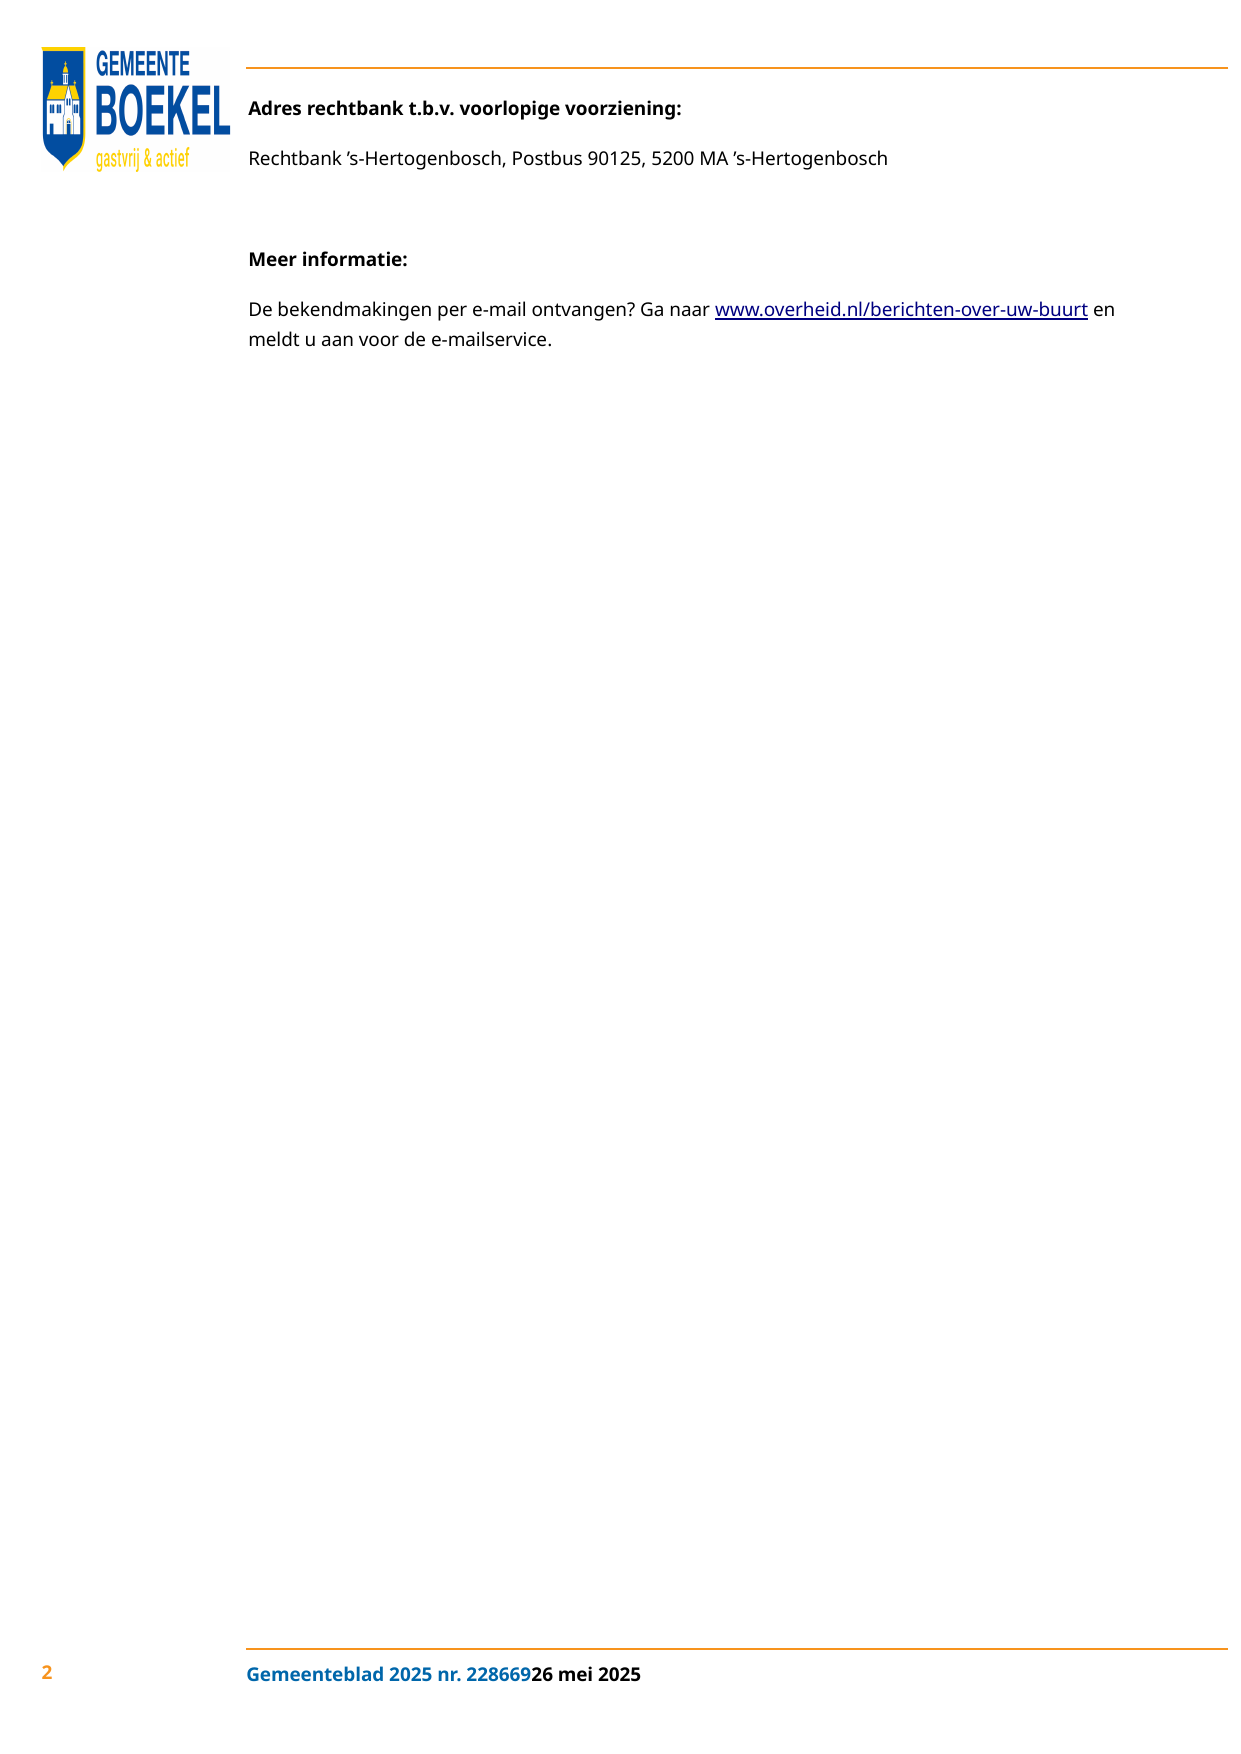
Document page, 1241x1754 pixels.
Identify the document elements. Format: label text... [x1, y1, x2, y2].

text Adres rechtbank t.b.v. voorlopige voorziening: [248, 95, 1152, 121]
text De bekendmakingen per e-mail ontvangen? Ga naar www.overheid.nl/berichten-over-uw-buurt en meldt u aan voor de e-mailservice. [248, 296, 1152, 352]
picture [41, 47, 231, 172]
text Meer informatie: [248, 246, 1152, 272]
text Rechtbank ’s-Hertogenbosch, Postbus 90125, 5200 MA ’s-Hertogenbosch [248, 145, 1152, 171]
